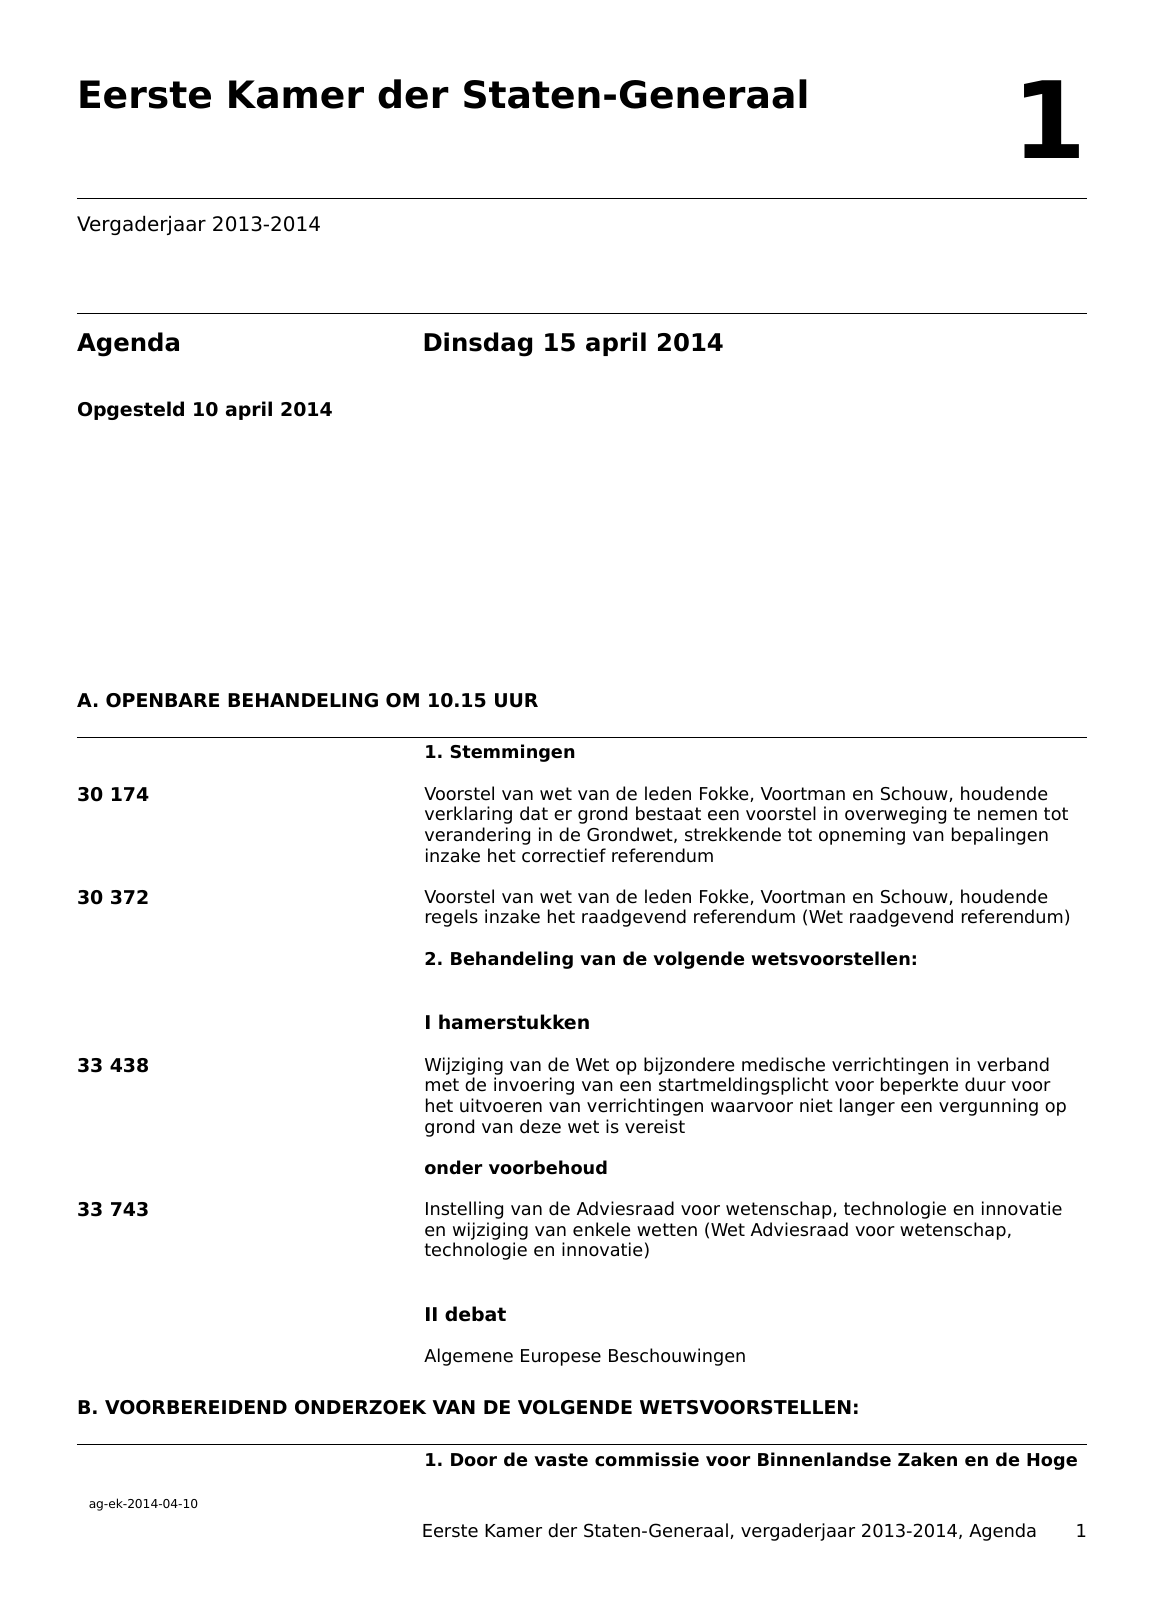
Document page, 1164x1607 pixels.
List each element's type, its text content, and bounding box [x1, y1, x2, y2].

table_cell [401, 1261, 418, 1282]
table_cell [77, 1179, 401, 1199]
table_cell [77, 1282, 401, 1326]
table_cell [77, 1326, 401, 1346]
table_cell [401, 1282, 418, 1326]
table_header 1 [886, 59, 1087, 198]
text ag-ek-2014-04-10 [88, 1497, 323, 1511]
table_cell [77, 1261, 401, 1282]
table_cell [418, 1326, 1087, 1346]
table_header 1. Stemmingen [418, 738, 1087, 763]
table_header [401, 1445, 418, 1470]
table_cell [401, 949, 418, 969]
table_cell [401, 1137, 418, 1158]
table_cell [418, 969, 1087, 990]
table_cell [401, 969, 418, 990]
table_cell [77, 1158, 401, 1178]
table_header 1. Door de vaste commissie voor Binnenlandse Zaken en de Hoge [418, 1445, 1087, 1470]
table_cell [418, 1179, 1087, 1199]
table_header Eerste Kamer der Staten-Generaal [77, 59, 886, 198]
table_cell [77, 1137, 401, 1158]
table_cell [418, 928, 1087, 949]
table_header [77, 1445, 401, 1470]
table_cell [401, 763, 418, 784]
table_cell [401, 1158, 418, 1178]
table_cell [401, 1346, 418, 1367]
table_cell [77, 1034, 401, 1055]
table_cell 30 372 [77, 887, 401, 928]
table_cell [77, 1346, 401, 1367]
table_cell [77, 990, 401, 1034]
table_cell [401, 887, 418, 928]
table_cell [418, 1034, 1087, 1055]
table_cell [77, 949, 401, 969]
table_cell Wijziging van de Wet op bijzondere medische verrichtingen in verband met de invoering van een startmeldingsplicht voor beperkte duur voor het uitvoeren van verrichtingen waarvoor niet langer een vergunning op grond van deze wet is vereist [418, 1055, 1087, 1137]
table_cell [418, 763, 1087, 784]
table_cell [401, 1179, 418, 1199]
table_cell [401, 1055, 418, 1137]
table_cell Voorstel van wet van de leden Fokke, Voortman en Schouw, houdende verklaring dat er grond bestaat een voorstel in overweging te nemen tot verandering in de Grondwet, strekkende tot opneming van bepalingen inzake het correctief referendum [418, 784, 1087, 866]
table_cell [401, 1034, 418, 1055]
table_cell [77, 969, 401, 990]
table_cell 33 438 [77, 1055, 401, 1137]
text Opgesteld 10 april 2014 [77, 399, 1087, 421]
table_header [401, 738, 418, 763]
table_cell Voorstel van wet van de leden Fokke, Voortman en Schouw, houdende regels inzake het raadgevend referendum (Wet raadgevend referendum) [418, 887, 1087, 928]
table_cell [401, 1199, 418, 1261]
table_cell Dinsdag 15 april 2014 [422, 314, 1087, 357]
table_cell [418, 1137, 1087, 1158]
table_cell Agenda [77, 314, 422, 357]
table_cell [77, 866, 401, 887]
table_cell [77, 928, 401, 949]
table_cell 2. Behandeling van de volgende wetsvoorstellen: [418, 949, 1087, 969]
table_cell [418, 1261, 1087, 1282]
table_cell Algemene Europese Beschouwingen [418, 1346, 1087, 1367]
table_cell [401, 784, 418, 866]
table_cell [401, 928, 418, 949]
table_cell II debat [418, 1282, 1087, 1326]
table_cell [401, 866, 418, 887]
table_cell [418, 866, 1087, 887]
table_cell 30 174 [77, 784, 401, 866]
subtitle B. VOORBEREIDEND ONDERZOEK VAN DE VOLGENDE WETSVOORSTELLEN: [77, 1397, 1087, 1419]
table_cell Instelling van de Adviesraad voor wetenschap, technologie en innovatie en wijziging van enkele wetten (Wet Adviesraad voor wetenschap, technologie en innovatie) [418, 1199, 1087, 1261]
table_cell [77, 763, 401, 784]
table_cell [401, 990, 418, 1034]
table_header [77, 738, 401, 763]
table_cell Vergaderjaar 2013-2014 [77, 199, 1087, 313]
table_cell [401, 1326, 418, 1346]
table_cell 33 743 [77, 1199, 401, 1261]
table_cell onder voorbehoud [418, 1158, 1087, 1178]
subtitle A. OPENBARE BEHANDELING OM 10.15 UUR [77, 690, 1087, 712]
table_cell I hamerstukken [418, 990, 1087, 1034]
